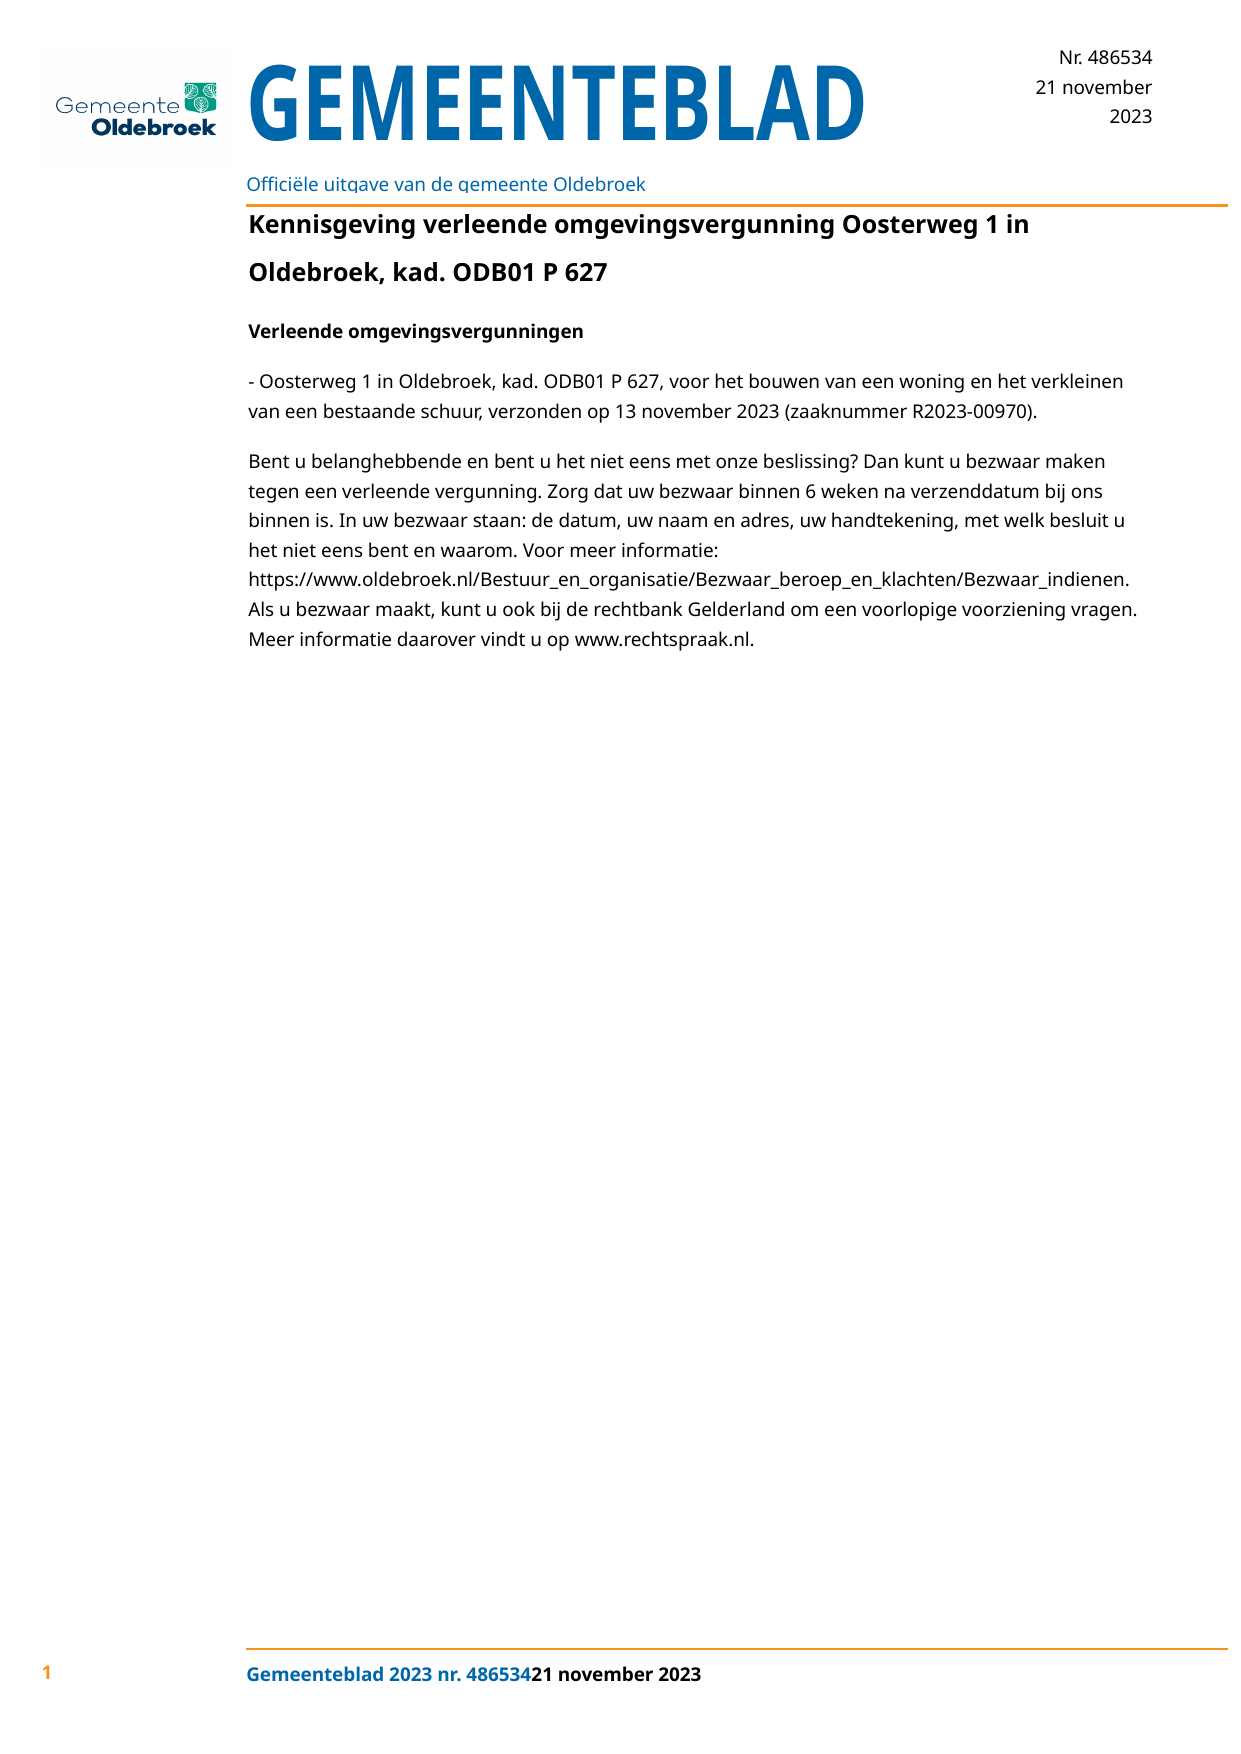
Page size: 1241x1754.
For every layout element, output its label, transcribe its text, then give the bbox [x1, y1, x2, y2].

text Verleende omgevingsvergunningen [248, 318, 1152, 344]
text Kennisgeving verleende omgevingsvergunning Oosterweg 1 in Oldebroek, kad. ODB01 P 627 [248, 207, 1152, 288]
text - Oosterweg 1 in Oldebroek, kad. ODB01 P 627, voor het bouwen van een woning en het verkleinen van een bestaande schuur, verzonden op 13 november 2023 (zaaknummer R2023-00970). [248, 368, 1152, 424]
text Bent u belanghebbende en bent u het niet eens met onze beslissing? Dan kunt u bezwaar maken tegen een verleende vergunning. Zorg dat uw bezwaar binnen 6 weken na verzenddatum bij ons binnen is. In uw bezwaar staan: de datum, uw naam en adres, uw handtekening, met welk besluit u het niet eens bent en waarom. Voor meer informatie: https://www.oldebroek.nl/Bestuur_en_organisatie/Bezwaar_beroep_en_klachten/Bezwaar_indienen. Als u bezwaar maakt, kunt u ook bij de rechtbank Gelderland om een voorlopige voorziening vragen. Meer informatie daarover vindt u op www.rechtspraak.nl. [248, 448, 1152, 652]
picture [41, 47, 231, 172]
